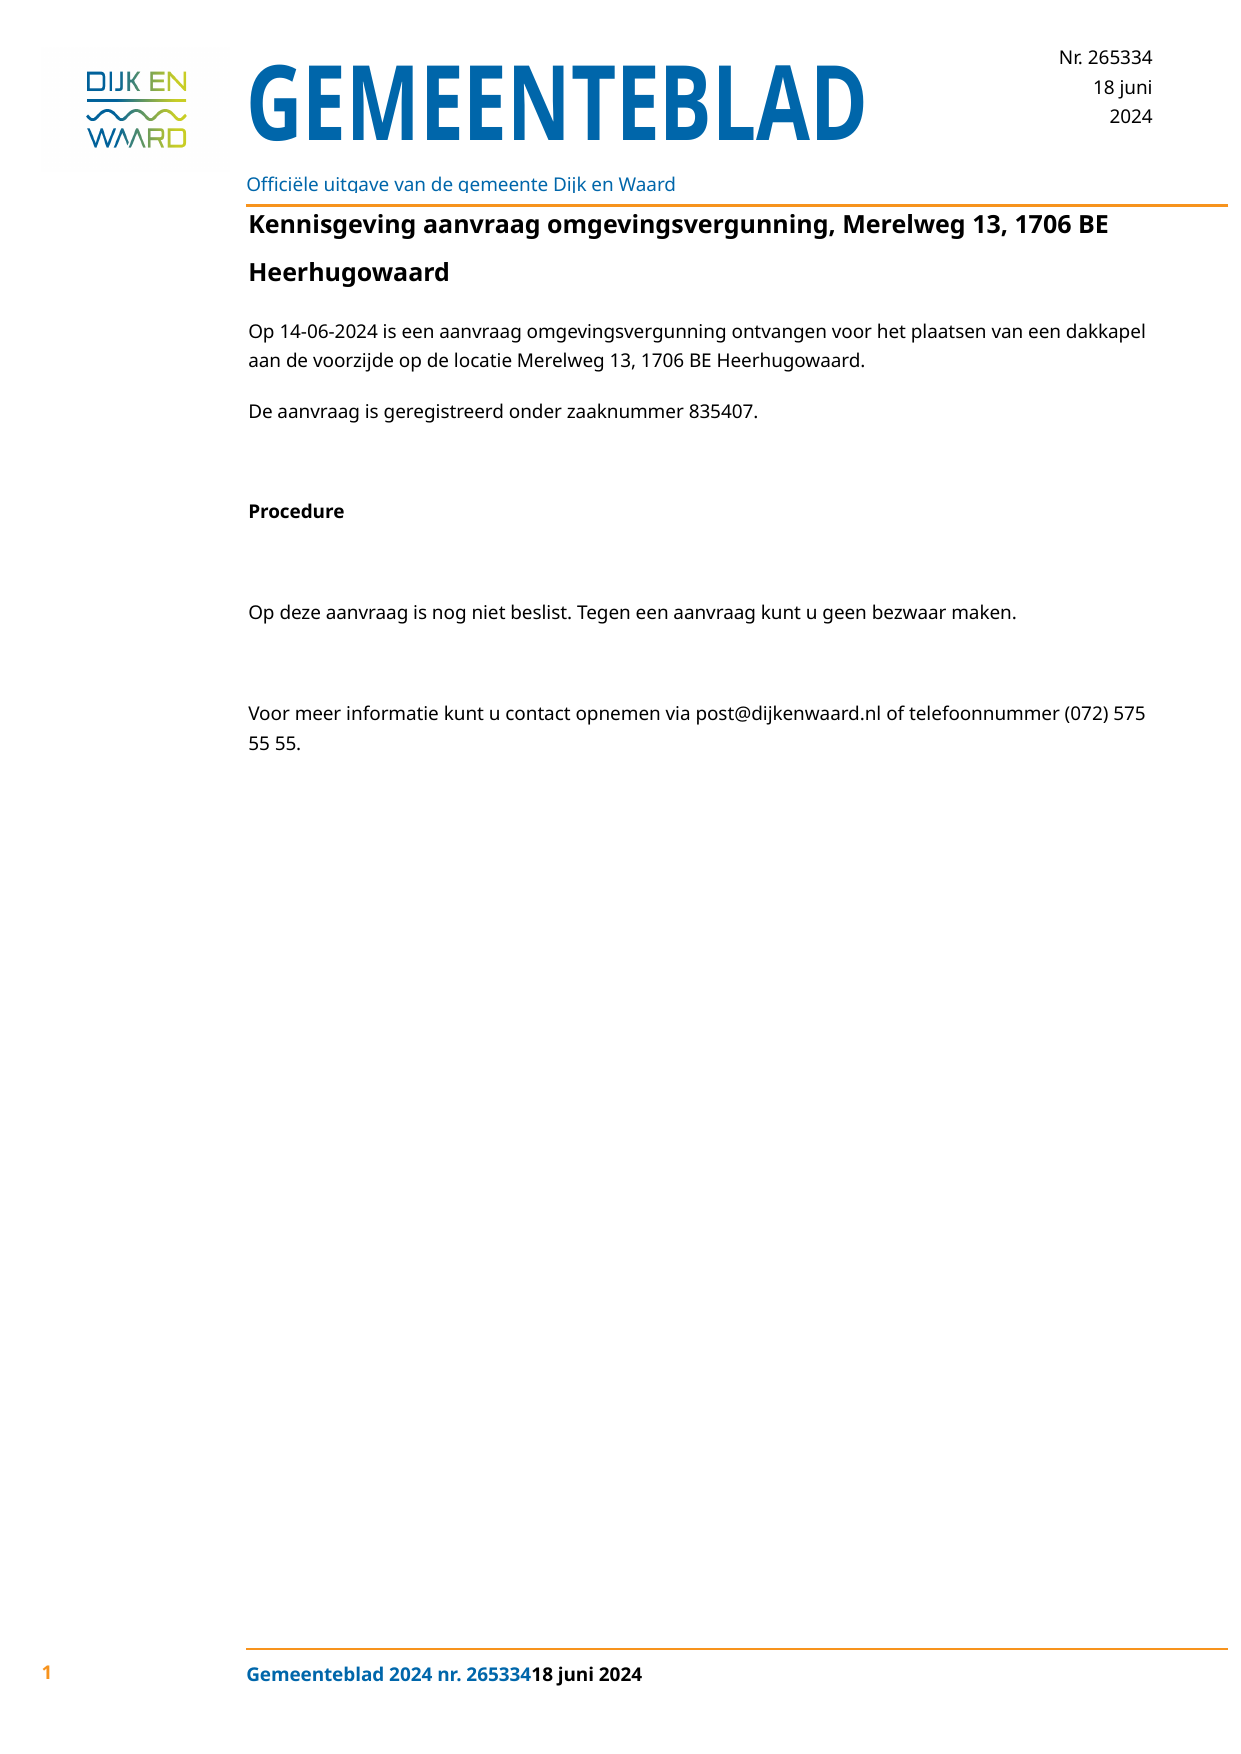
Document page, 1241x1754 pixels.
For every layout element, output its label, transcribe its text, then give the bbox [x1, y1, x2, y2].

picture [41, 47, 231, 172]
text Op 14-06-2024 is een aanvraag omgevingsvergunning ontvangen voor het plaatsen van een dakkapel aan de voorzijde op de locatie Merelweg 13, 1706 BE Heerhugowaard. [248, 318, 1152, 373]
text De aanvraag is geregistreerd onder zaaknummer 835407. [248, 398, 1152, 424]
text Op deze aanvraag is nog niet beslist. Tegen een aanvraag kunt u geen bezwaar maken. [248, 599, 1152, 625]
text Procedure [248, 499, 1152, 524]
text Kennisgeving aanvraag omgevingsvergunning, Merelweg 13, 1706 BE Heerhugowaard [248, 207, 1152, 288]
text Voor meer informatie kunt u contact opnemen via post@dijkenwaard.nl of telefoonnummer (072) 575 55 55. [248, 700, 1152, 756]
